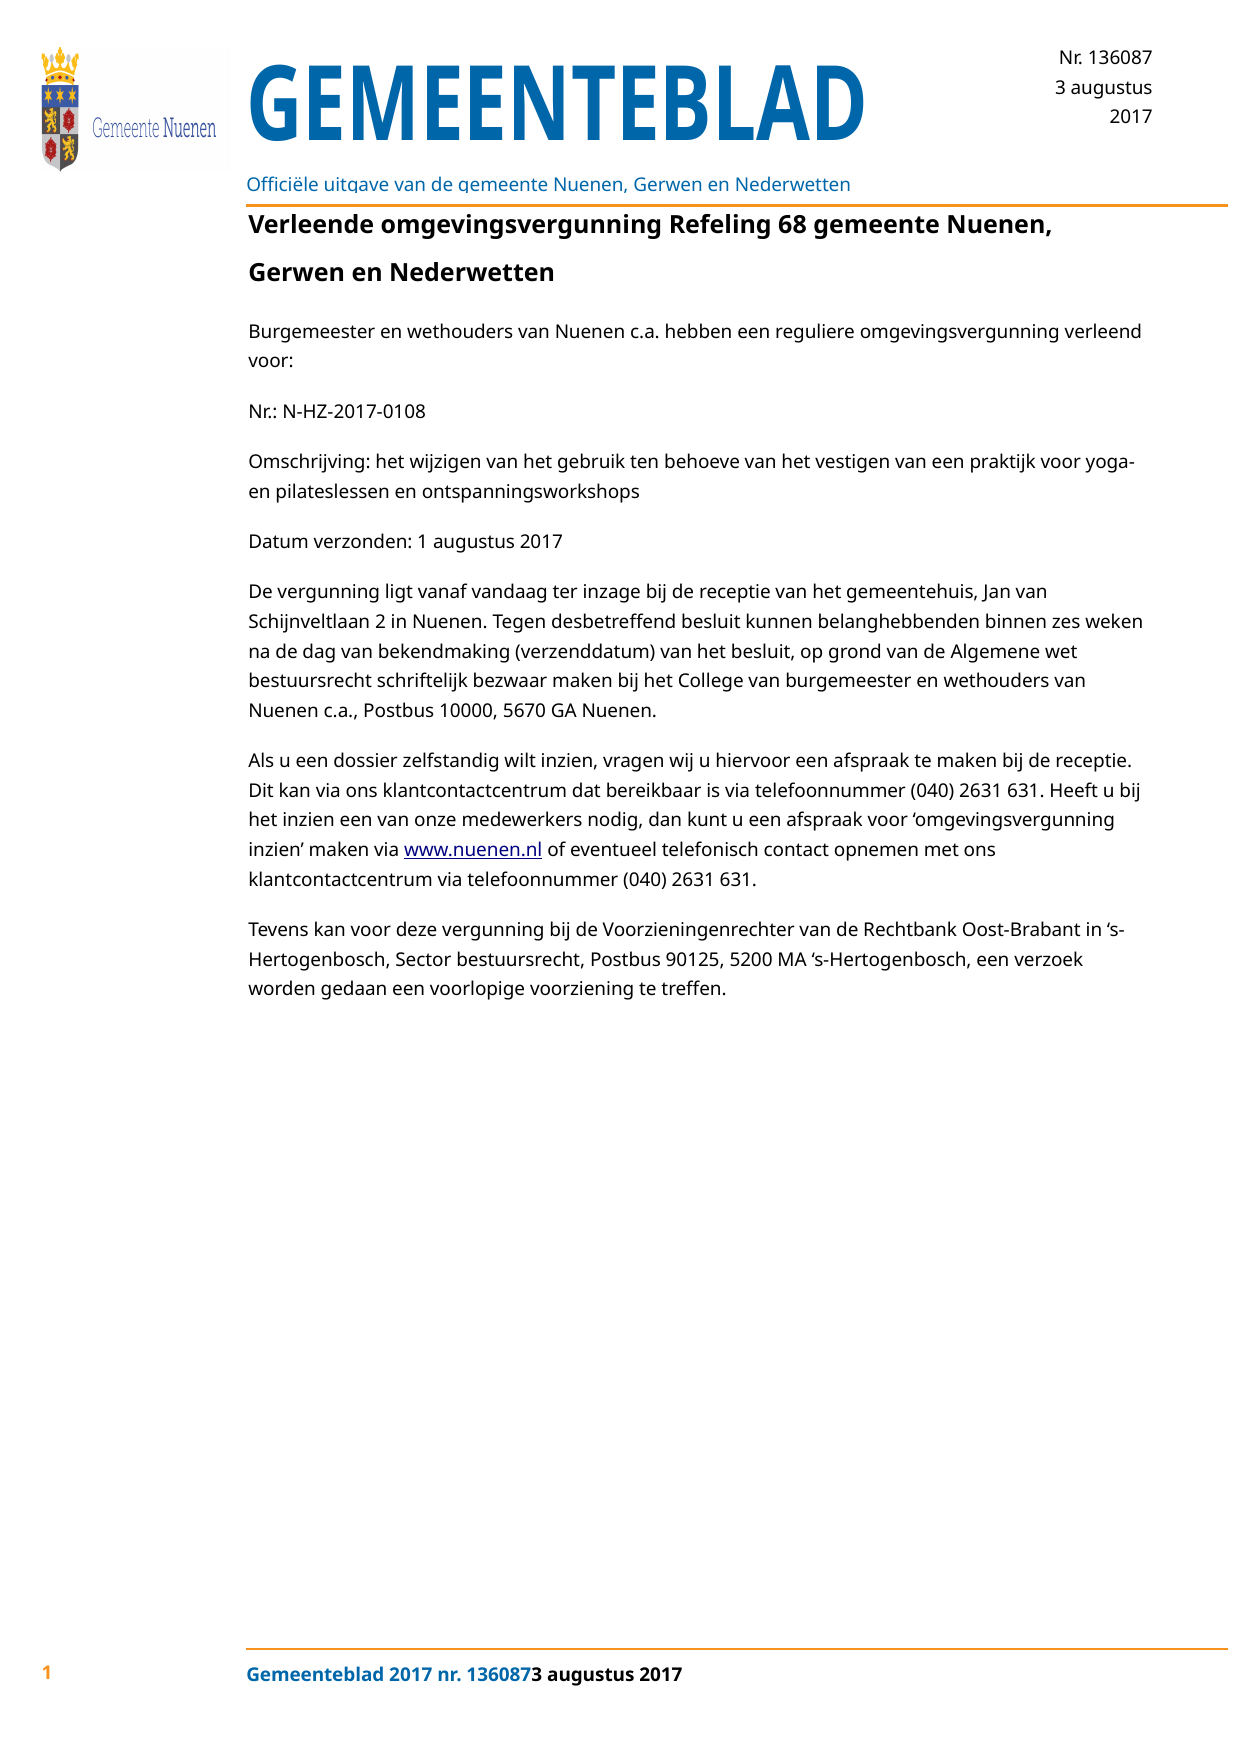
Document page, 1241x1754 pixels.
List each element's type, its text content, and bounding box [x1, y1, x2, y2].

text Datum verzonden: 1 augustus 2017 [248, 528, 1152, 554]
text Tevens kan voor deze vergunning bij de Voorzieningenrechter van de Rechtbank Oost-Brabant in ‘s-Hertogenbosch, Sector bestuursrecht, Postbus 90125, 5200 MA ‘s-Hertogenbosch, een verzoek worden gedaan een voorlopige voorziening te treffen. [248, 916, 1152, 1001]
picture [41, 47, 231, 172]
text De vergunning ligt vanaf vandaag ter inzage bij de receptie van het gemeentehuis, Jan van Schijnveltlaan 2 in Nuenen. Tegen desbetreffend besluit kunnen belanghebbenden binnen zes weken na de dag van bekendmaking (verzenddatum) van het besluit, op grond van de Algemene wet bestuursrecht schriftelijk bezwaar maken bij het College van burgemeester en wethouders van Nuenen c.a., Postbus 10000, 5670 GA Nuenen. [248, 579, 1152, 723]
text Als u een dossier zelfstandig wilt inzien, vragen wij u hiervoor een afspraak te maken bij de receptie. Dit kan via ons klantcontactcentrum dat bereikbaar is via telefoonnummer (040) 2631 631. Heeft u bij het inzien een van onze medewerkers nodig, dan kunt u een afspraak voor ‘omgevingsvergunning inzien’ maken via www.nuenen.nl of eventueel telefonisch contact opnemen met ons klantcontactcentrum via telefoonnummer (040) 2631 631. [248, 747, 1152, 892]
text Nr.: N-HZ-2017-0108 [248, 398, 1152, 424]
text Omschrijving: het wijzigen van het gebruik ten behoeve van het vestigen van een praktijk voor yoga- en pilateslessen en ontspanningsworkshops [248, 448, 1152, 504]
text Burgemeester en wethouders van Nuenen c.a. hebben een reguliere omgevingsvergunning verleend voor: [248, 318, 1152, 373]
text Verleende omgevingsvergunning Refeling 68 gemeente Nuenen, Gerwen en Nederwetten [248, 207, 1152, 288]
